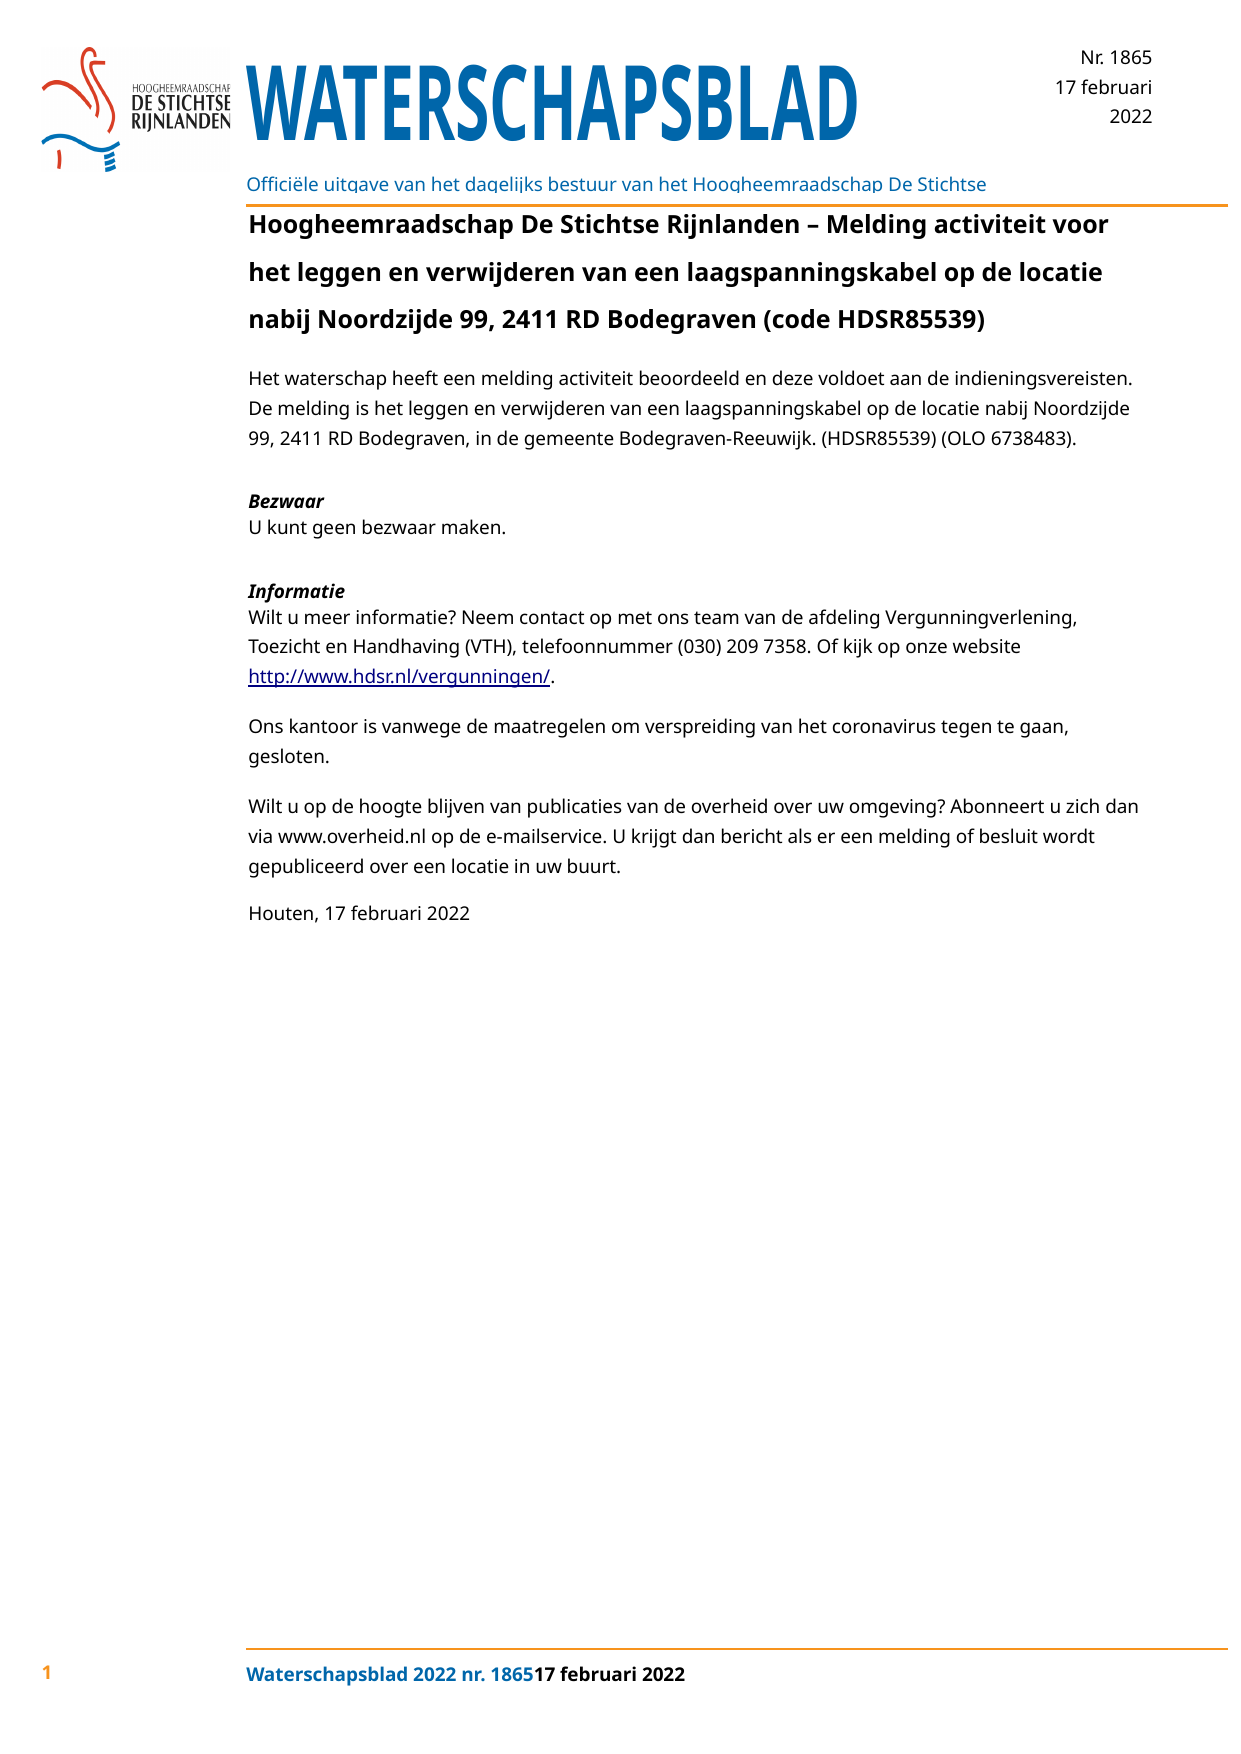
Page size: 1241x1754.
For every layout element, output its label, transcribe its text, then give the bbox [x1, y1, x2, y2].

text Wilt u meer informatie? Neem contact op met ons team van de afdeling Vergunningverlening, Toezicht en Handhaving (VTH), telefoonnummer (030) 209 7358. Of kijk op onze website http://www.hdsr.nl/vergunningen/. [248, 604, 1152, 689]
text Houten, 17 februari 2022 [248, 901, 1152, 926]
text Ons kantoor is vanwege de maatregelen om verspreiding van het coronavirus tegen te gaan, gesloten. [248, 714, 1152, 769]
text Hoogheemraadschap De Stichtse Rijnlanden – Melding activiteit voor het leggen en verwijderen van een laagspanningskabel op de locatie nabij Noordzijde 99, 2411 RD Bodegraven (code HDSR85539) [248, 207, 1152, 336]
text Het waterschap heeft een melding activiteit beoordeeld en deze voldoet aan de indieningsvereisten. De melding is het leggen en verwijderen van een laagspanningskabel op de locatie nabij Noordzijde 99, 2411 RD Bodegraven, in de gemeente Bodegraven-Reeuwijk. (HDSR85539) (OLO 6738483). [248, 366, 1152, 450]
text U kunt geen bezwaar maken. [248, 514, 1152, 540]
text Informatie [248, 578, 1152, 604]
picture [41, 47, 231, 172]
text Wilt u op de hoogte blijven van publicaties van de overheid over uw omgeving? Abonneert u zich dan via www.overheid.nl op de e-mailservice. U krijgt dan bericht als er een melding of besluit wordt gepubliceerd over een locatie in uw buurt. [248, 794, 1152, 878]
text Bezwaar [248, 489, 1152, 514]
